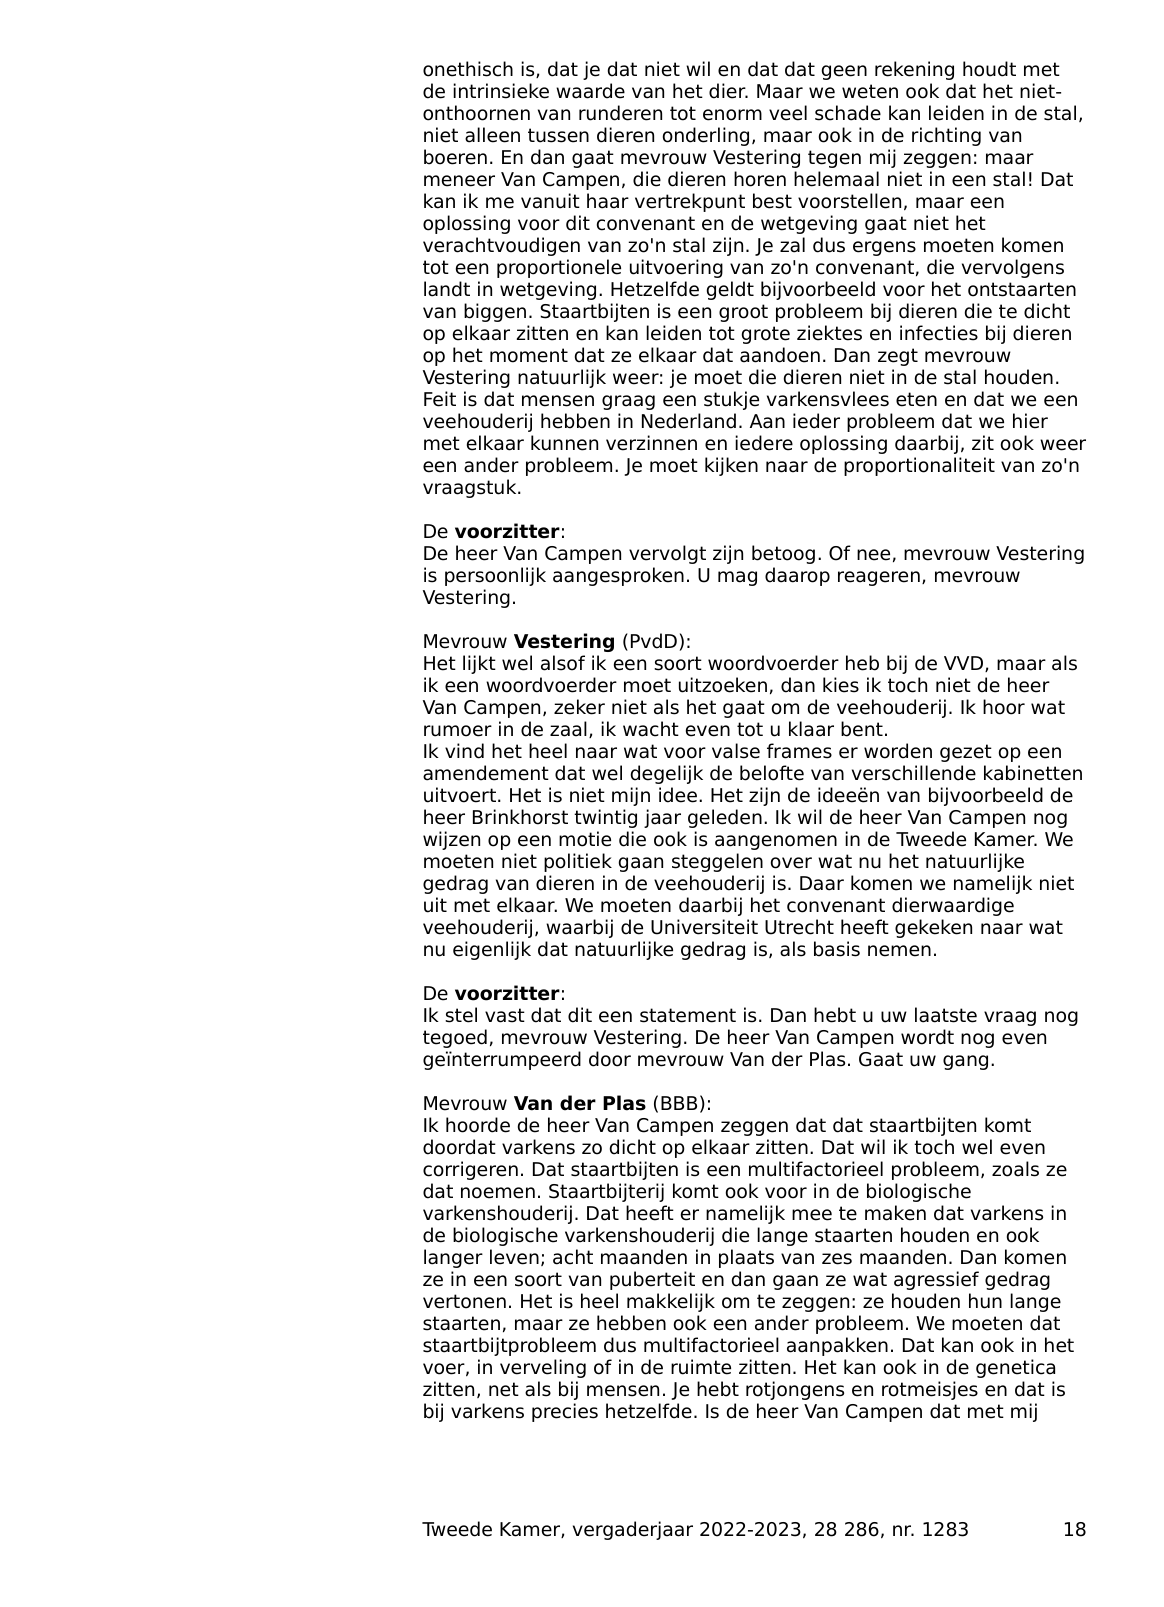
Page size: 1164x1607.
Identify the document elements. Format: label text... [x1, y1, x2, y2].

text Ik vind het heel naar wat voor valse frames er worden gezet op een amendement dat wel degelijk de belofte van verschillende kabinetten uitvoert. Het is niet mijn idee. Het zijn de ideeën van bijvoorbeeld de heer Brinkhorst twintig jaar geleden. Ik wil de heer Van Campen nog wijzen op een motie die ook is aangenomen in de Tweede Kamer. We moeten niet politiek gaan steggelen over wat nu het natuurlijke gedrag van dieren in de veehouderij is. Daar komen we namelijk niet uit met elkaar. We moeten daarbij het convenant dierwaardige veehouderij, waarbij de Universiteit Utrecht heeft gekeken naar wat nu eigenlijk dat natuurlijke gedrag is, als basis nemen. [422, 741, 1087, 961]
text Ik hoorde de heer Van Campen zeggen dat dat staartbijten komt doordat varkens zo dicht op elkaar zitten. Dat wil ik toch wel even corrigeren. Dat staartbijten is een multifactorieel probleem, zoals ze dat noemen. Staartbijterij komt ook voor in de biologische varkenshouderij. Dat heeft er namelijk mee te maken dat varkens in de biologische varkenshouderij die lange staarten houden en ook langer leven; acht maanden in plaats van zes maanden. Dan komen ze in een soort van puberteit en dan gaan ze wat agressief gedrag vertonen. Het is heel makkelijk om te zeggen: ze houden hun lange staarten, maar ze hebben ook een ander probleem. We moeten dat staartbijtprobleem dus multifactorieel aanpakken. Dat kan ook in het voer, in verveling of in de ruimte zitten. Het kan ook in de genetica zitten, net als bij mensen. Je hebt rotjongens en rotmeisjes en dat is bij varkens precies hetzelfde. Is de heer Van Campen dat met mij [422, 1115, 1087, 1423]
text De voorzitter: [422, 983, 1087, 1005]
text onethisch is, dat je dat niet wil en dat dat geen rekening houdt met de intrinsieke waarde van het dier. Maar we weten ook dat het niet-onthoornen van runderen tot enorm veel schade kan leiden in de stal, niet alleen tussen dieren onderling, maar ook in de richting van boeren. En dan gaat mevrouw Vestering tegen mij zeggen: maar meneer Van Campen, die dieren horen helemaal niet in een stal! Dat kan ik me vanuit haar vertrekpunt best voorstellen, maar een oplossing voor dit convenant en de wetgeving gaat niet het verachtvoudigen van zo'n stal zijn. Je zal dus ergens moeten komen tot een proportionele uitvoering van zo'n convenant, die vervolgens landt in wetgeving. Hetzelfde geldt bijvoorbeeld voor het ontstaarten van biggen. Staartbijten is een groot probleem bij dieren die te dicht op elkaar zitten en kan leiden tot grote ziektes en infecties bij dieren op het moment dat ze elkaar dat aandoen. Dan zegt mevrouw Vestering natuurlijk weer: je moet die dieren niet in de stal houden. Feit is dat mensen graag een stukje varkensvlees eten en dat we een veehouderij hebben in Nederland. Aan ieder probleem dat we hier met elkaar kunnen verzinnen en iedere oplossing daarbij, zit ook weer een ander probleem. Je moet kijken naar de proportionaliteit van zo'n vraagstuk. [422, 59, 1087, 499]
text Het lijkt wel alsof ik een soort woordvoerder heb bij de VVD, maar als ik een woordvoerder moet uitzoeken, dan kies ik toch niet de heer Van Campen, zeker niet als het gaat om de veehouderij. Ik hoor wat rumoer in de zaal, ik wacht even tot u klaar bent. [422, 653, 1087, 741]
text De heer Van Campen vervolgt zijn betoog. Of nee, mevrouw Vestering is persoonlijk aangesproken. U mag daarop reageren, mevrouw Vestering. [422, 543, 1087, 609]
text Mevrouw Vestering (PvdD): [422, 631, 1087, 653]
text De voorzitter: [422, 521, 1087, 543]
text Ik stel vast dat dit een statement is. Dan hebt u uw laatste vraag nog tegoed, mevrouw Vestering. De heer Van Campen wordt nog even geïnterrumpeerd door mevrouw Van der Plas. Gaat uw gang. [422, 1005, 1087, 1071]
text Mevrouw Van der Plas (BBB): [422, 1093, 1087, 1115]
